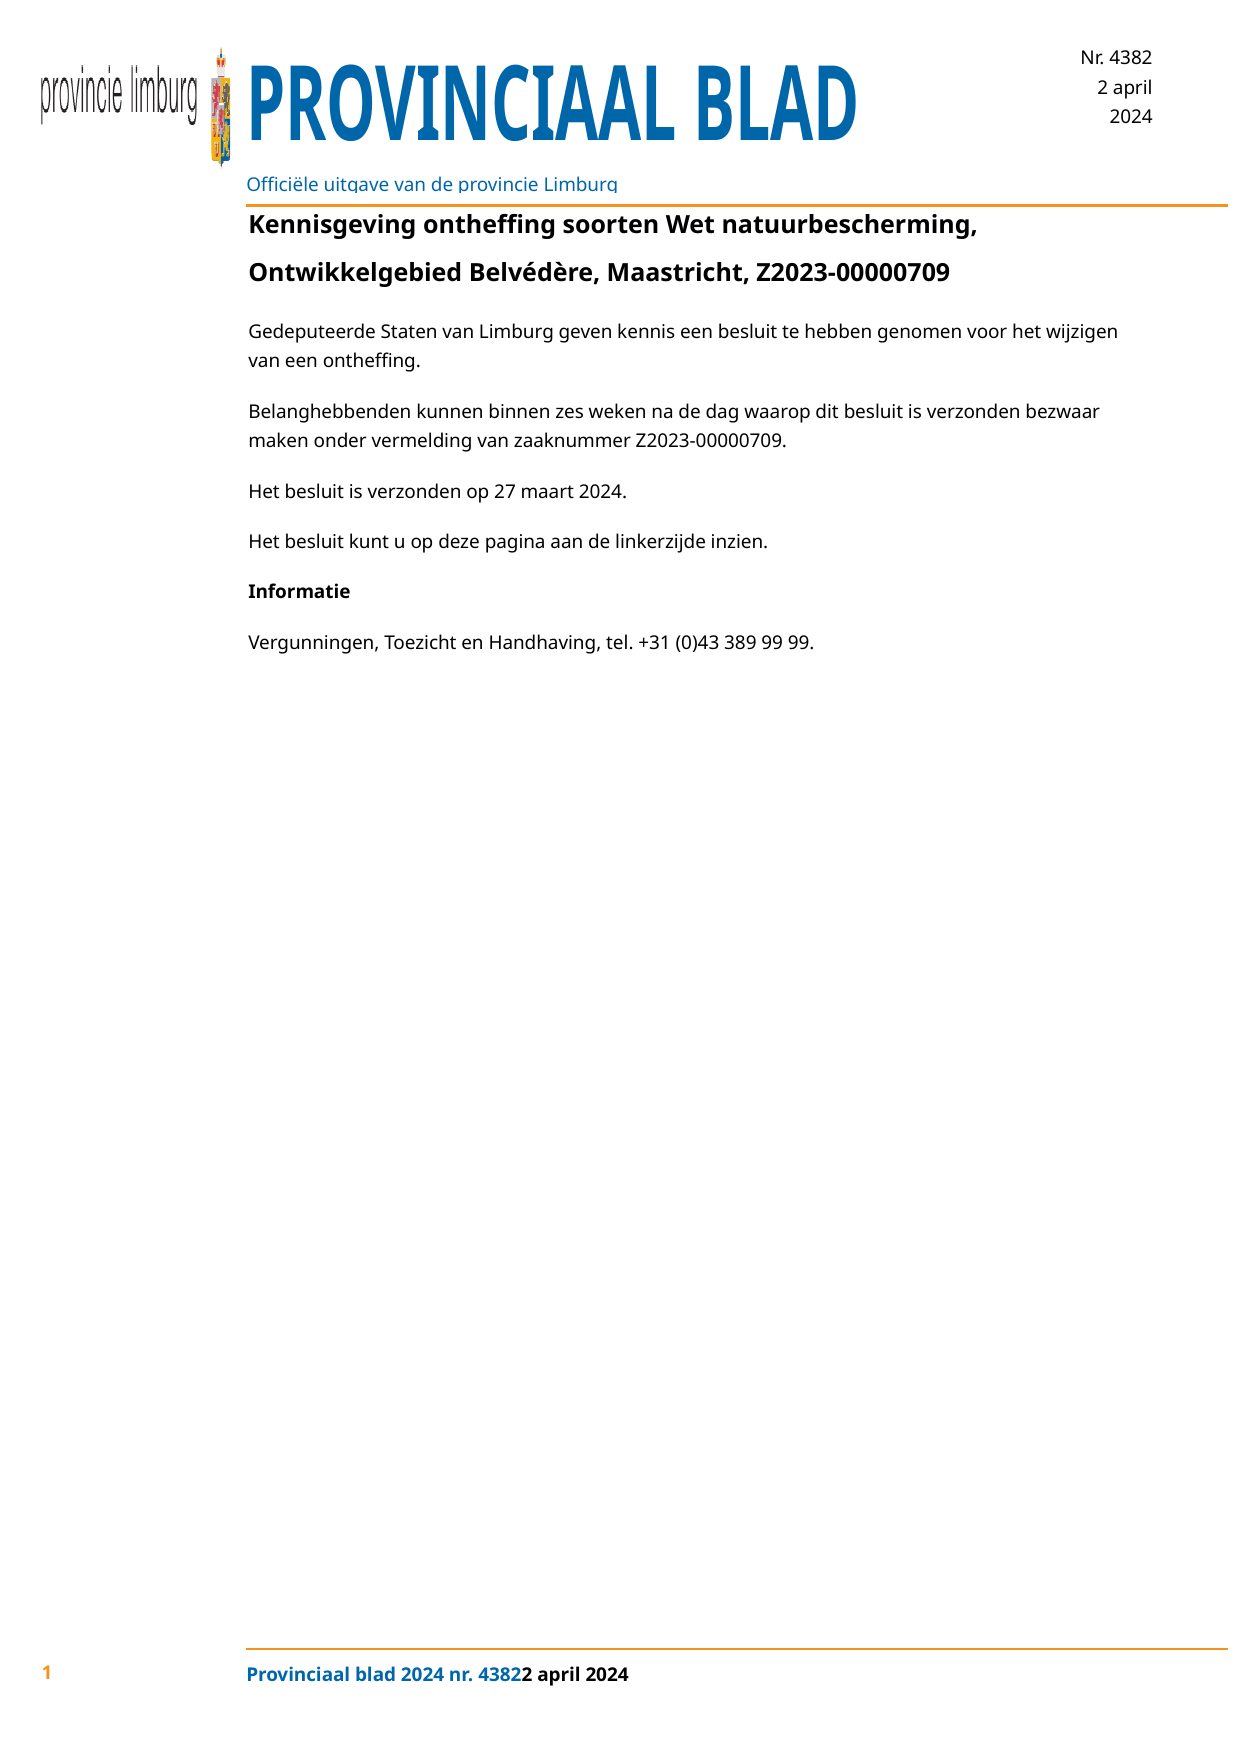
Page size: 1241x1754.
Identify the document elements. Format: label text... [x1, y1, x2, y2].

text Gedeputeerde Staten van Limburg geven kennis een besluit te hebben genomen voor het wijzigen van een ontheffing. [248, 318, 1152, 373]
text Informatie [248, 579, 1152, 604]
picture [41, 47, 231, 172]
text Het besluit is verzonden op 27 maart 2024. [248, 478, 1152, 504]
text Vergunningen, Toezicht en Handhaving, tel. +31 (0)43 389 99 99. [248, 629, 1152, 655]
text Kennisgeving ontheffing soorten Wet natuurbescherming, Ontwikkelgebied Belvédère, Maastricht, Z2023-00000709 [248, 207, 1152, 288]
text Belanghebbenden kunnen binnen zes weken na de dag waarop dit besluit is verzonden bezwaar maken onder vermelding van zaaknummer Z2023-00000709. [248, 398, 1152, 453]
text Het besluit kunt u op deze pagina aan de linkerzijde inzien. [248, 528, 1152, 554]
